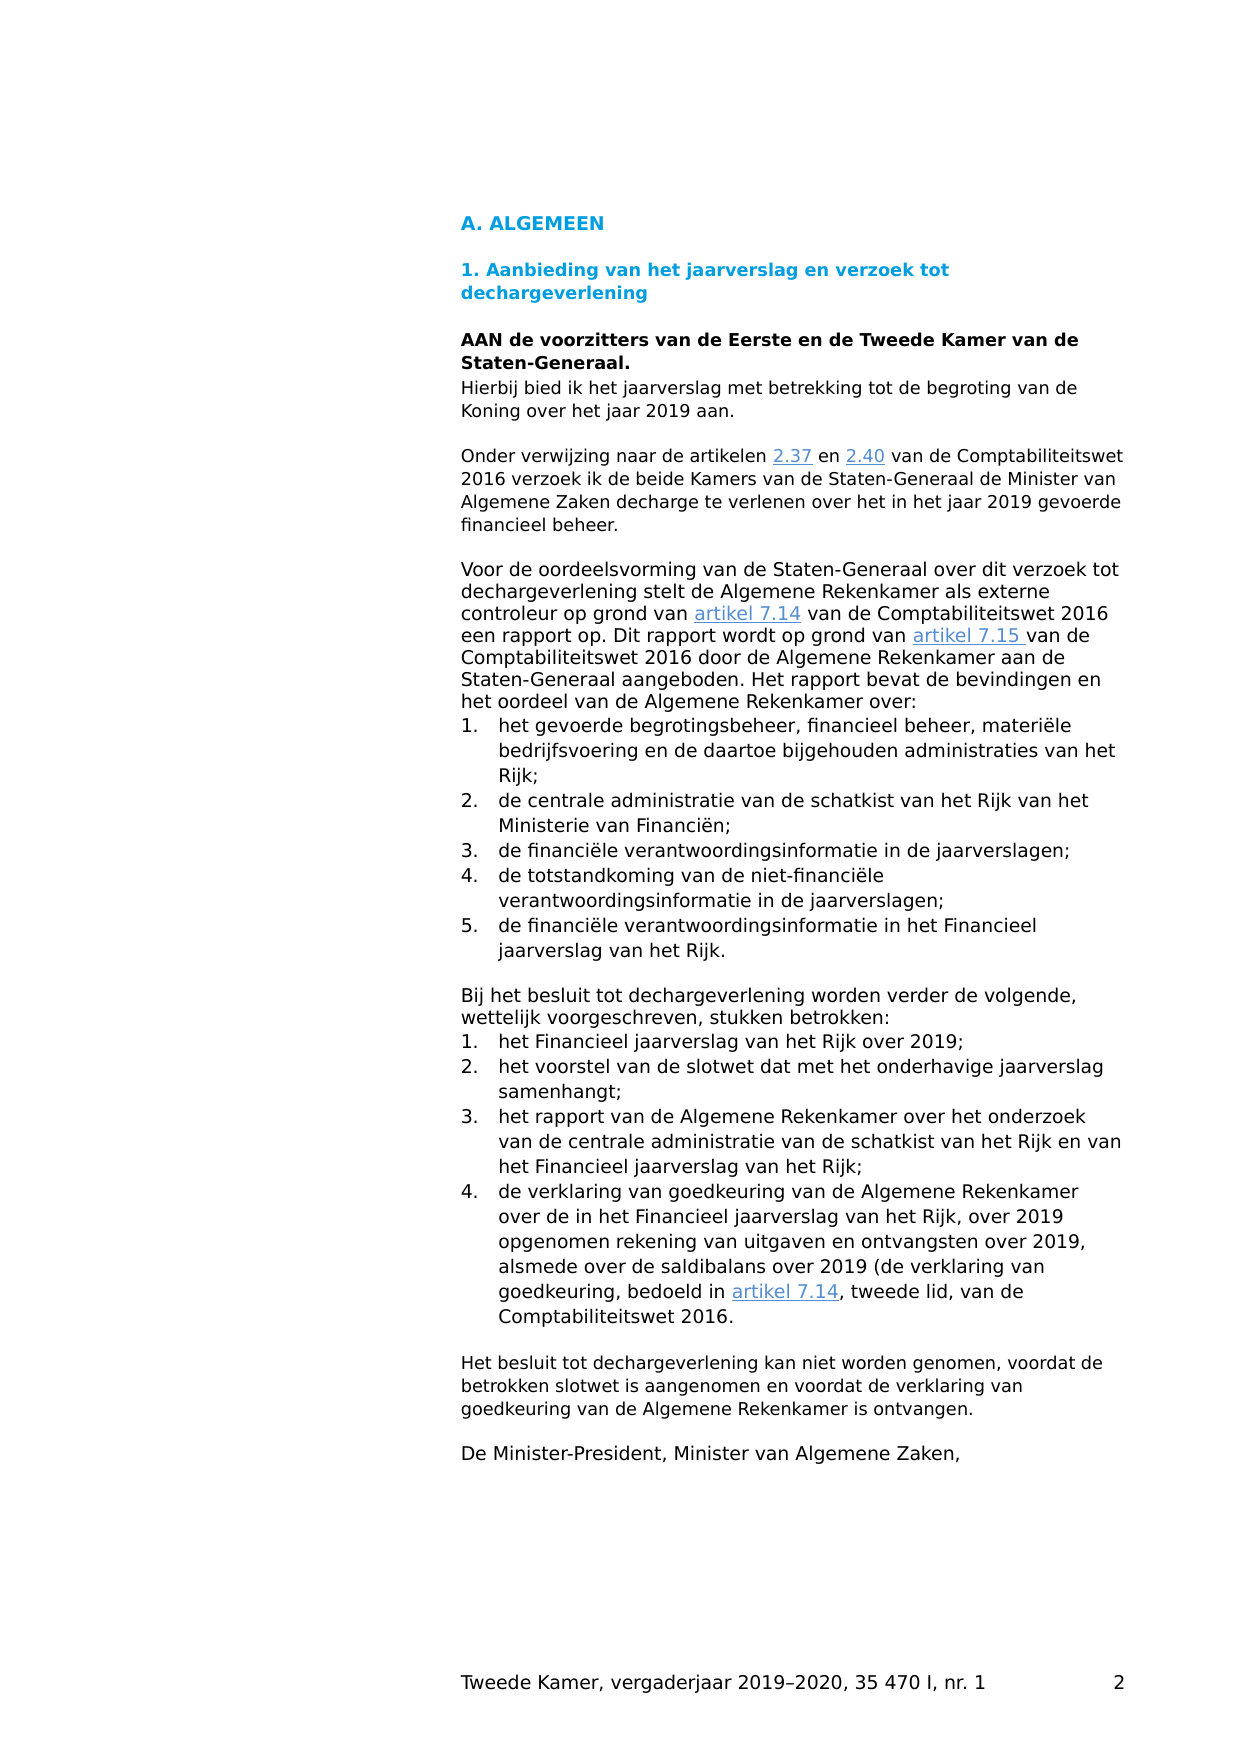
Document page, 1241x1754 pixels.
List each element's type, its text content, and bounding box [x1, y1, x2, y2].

list het voorstel van de slotwet dat met het onderhavige jaarverslag samenhangt; [461, 1054, 1125, 1104]
text De Minister-President, Minister van Algemene Zaken, [461, 1442, 1125, 1464]
list de totstandkoming van de niet-financiële verantwoordingsinformatie in de jaarverslagen; [461, 863, 1125, 913]
text Hierbij bied ik het jaarverslag met betrekking tot de begroting van de Koning over het jaar 2019 aan. [461, 376, 1125, 422]
list het rapport van de Algemene Rekenkamer over het onderzoek van de centrale administratie van de schatkist van het Rijk en van het Financieel jaarverslag van het Rijk; [461, 1104, 1125, 1179]
text Voor de oordeelsvorming van de Staten-Generaal over dit verzoek tot dechargeverlening stelt de Algemene Rekenkamer als externe controleur op grond van artikel 7.14 van de Comptabiliteitswet 2016 een rapport op. Dit rapport wordt op grond van artikel 7.15 van de Comptabiliteitswet 2016 door de Algemene Rekenkamer aan de Staten-Generaal aangeboden. Het rapport bevat de bevindingen en het oordeel van de Algemene Rekenkamer over: [461, 559, 1125, 713]
title A. Algemeen [461, 213, 1125, 235]
text Bij het besluit tot dechargeverlening worden verder de volgende, wettelijk voorgeschreven, stukken betrokken: [461, 985, 1125, 1029]
list het gevoerde begrotingsbeheer, financieel beheer, materiële bedrijfsvoering en de daartoe bijgehouden administraties van het Rijk; [461, 713, 1125, 788]
list de verklaring van goedkeuring van de Algemene Rekenkamer over de in het Financieel jaarverslag van het Rijk, over 2019 opgenomen rekening van uitgaven en ontvangsten over 2019, alsmede over de saldibalans over 2019 (de verklaring van goedkeuring, bedoeld in artikel 7.14, tweede lid, van de Comptabiliteitswet 2016. [461, 1179, 1125, 1329]
title 1. Aanbieding van het jaarverslag en verzoek tot dechargeverlening [461, 258, 1125, 304]
list de centrale administratie van de schatkist van het Rijk van het Ministerie van Financiën; [461, 788, 1125, 838]
text Onder verwijzing naar de artikelen 2.37 en 2.40 van de Comptabiliteitswet 2016 verzoek ik de beide Kamers van de Staten-Generaal de Minister van Algemene Zaken decharge te verlenen over het in het jaar 2019 gevoerde financieel beheer. [461, 444, 1125, 536]
list de financiële verantwoordingsinformatie in het Financieel jaarverslag van het Rijk. [461, 913, 1125, 963]
text Het besluit tot dechargeverlening kan niet worden genomen, voordat de betrokken slotwet is aangenomen en voordat de verklaring van goedkeuring van de Algemene Rekenkamer is ontvangen. [461, 1351, 1125, 1419]
list de financiële verantwoordingsinformatie in de jaarverslagen; [461, 838, 1125, 863]
text AAN de voorzitters van de Eerste en de Tweede Kamer van de Staten-Generaal. [461, 328, 1125, 374]
list het Financieel jaarverslag van het Rijk over 2019; [461, 1029, 1125, 1054]
